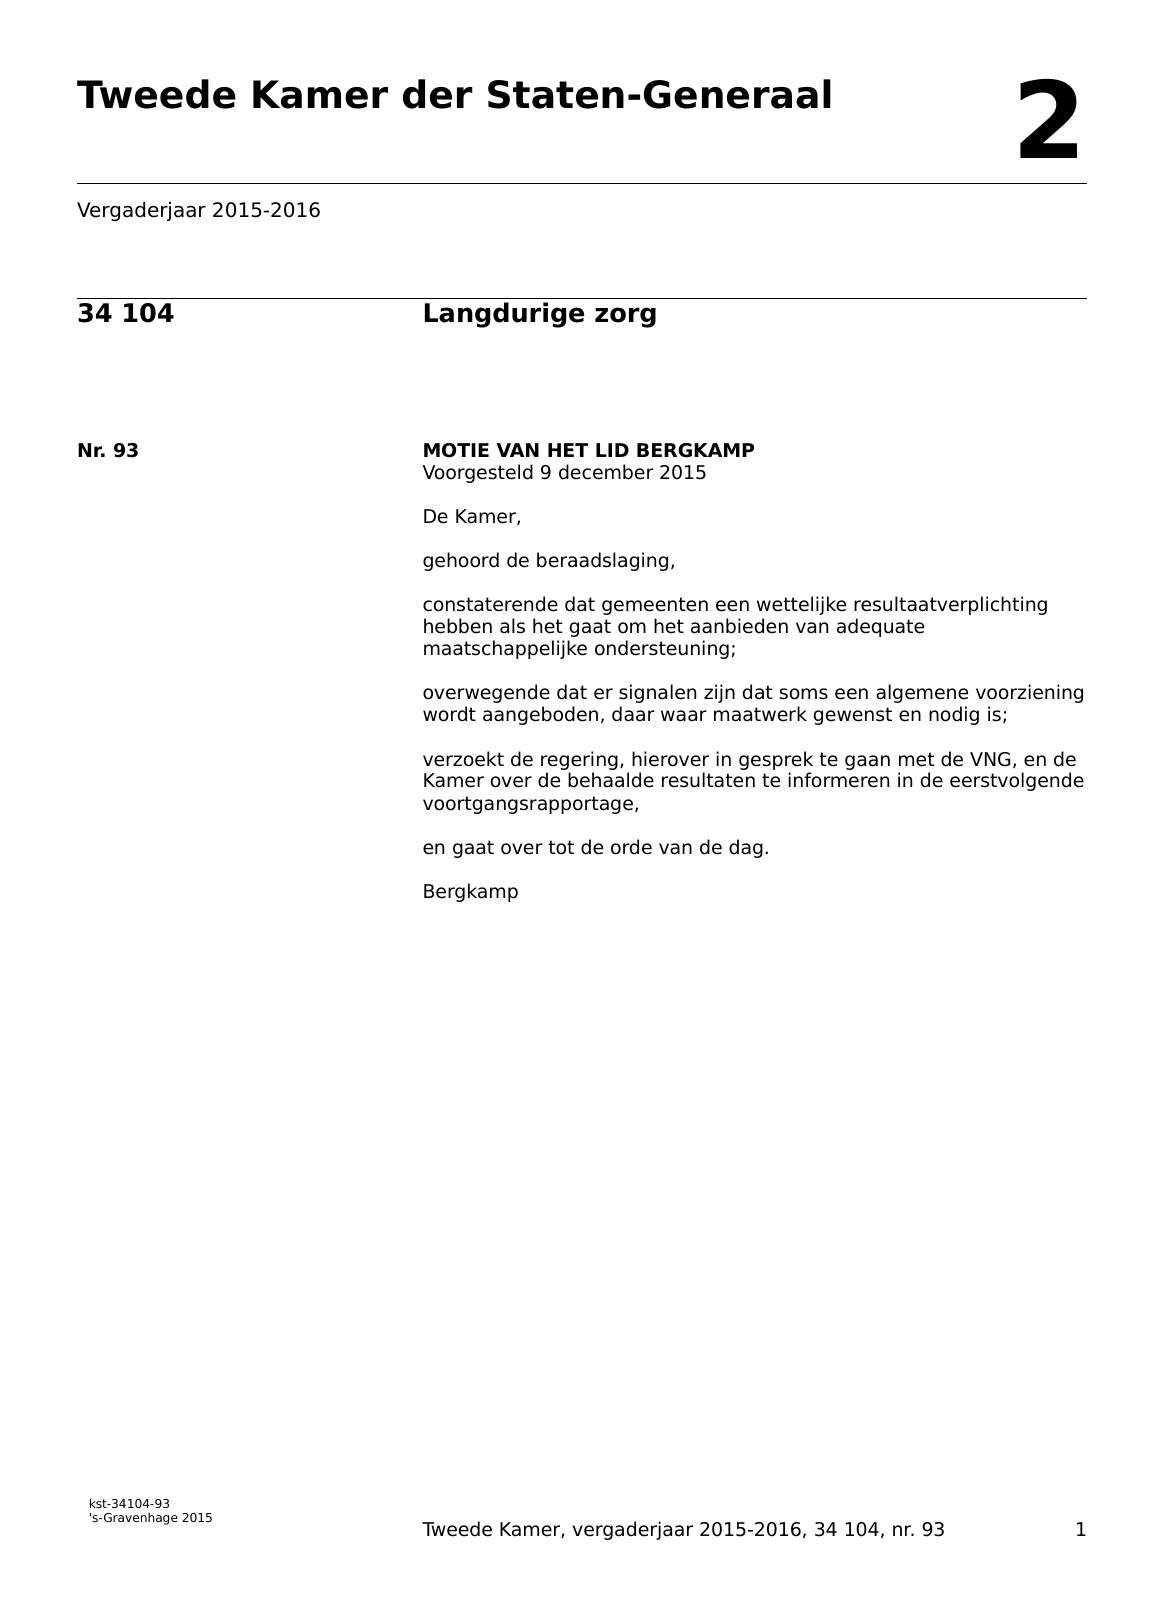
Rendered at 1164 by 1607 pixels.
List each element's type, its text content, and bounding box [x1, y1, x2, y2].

text De Kamer, [422, 506, 1087, 528]
text overwegende dat er signalen zijn dat soms een algemene voorziening wordt aangeboden, daar waar maatwerk gewenst en nodig is; [422, 682, 1087, 726]
text verzoekt de regering, hierover in gesprek te gaan met de VNG, en de Kamer over de behaalde resultaten te informeren in de eerstvolgende voortgangsrapportage, [422, 748, 1087, 814]
table_cell Vergaderjaar 2015-2016 [77, 184, 1087, 298]
table_header 2 [886, 59, 1087, 183]
text 's-Gravenhage 2015 [88, 1511, 323, 1525]
text kst-34104-93 [88, 1497, 323, 1511]
text Voorgesteld 9 december 2015 [422, 462, 1087, 484]
text en gaat over tot de orde van de dag. [422, 837, 1087, 858]
text constaterende dat gemeenten een wettelijke resultaatverplichting hebben als het gaat om het aanbieden van adequate maatschappelijke ondersteuning; [422, 594, 1087, 660]
table_header Tweede Kamer der Staten-Generaal [77, 59, 886, 183]
subtitle 34 104 Langdurige zorg [77, 299, 1087, 329]
subtitle Nr. 93 MOTIE VAN HET LID BERGKAMP [77, 440, 1087, 462]
text Bergkamp [422, 881, 1087, 903]
text gehoord de beraadslaging, [422, 550, 1087, 572]
